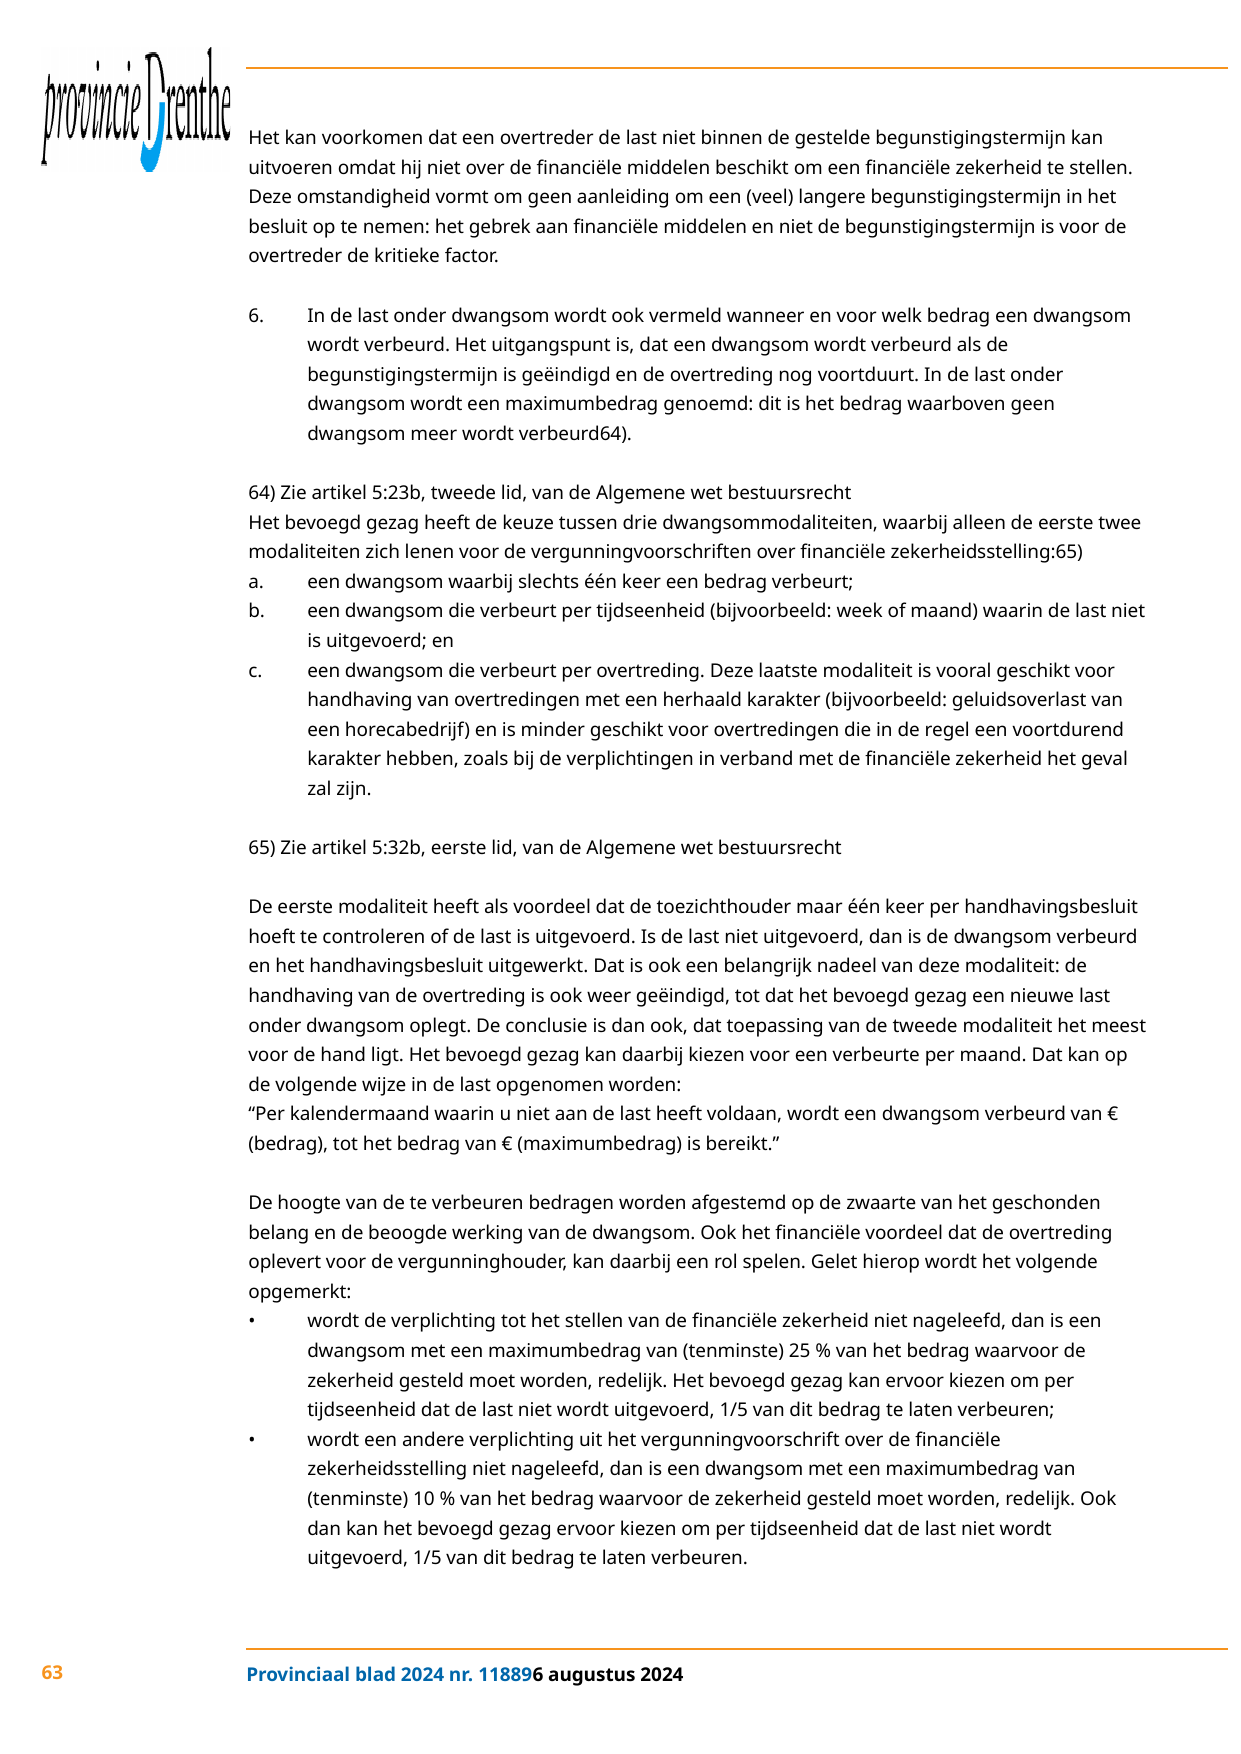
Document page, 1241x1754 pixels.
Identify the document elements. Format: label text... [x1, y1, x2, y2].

list een dwangsom waarbij slechts één keer een bedrag verbeurt; [248, 568, 1152, 594]
list In de last onder dwangsom wordt ook vermeld wanneer en voor welk bedrag een dwangsom wordt verbeurd. Het uitgangspunt is, dat een dwangsom wordt verbeurd als de begunstigingstermijn is geëindigd en de overtreding nog voortduurt. In de last onder dwangsom wordt een maximumbedrag genoemd: dit is het bedrag waarboven geen dwangsom meer wordt verbeurd64). [248, 302, 1152, 446]
list een dwangsom die verbeurt per tijdseenheid (bijvoorbeeld: week of maand) waarin de last niet is uitgevoerd; en [248, 598, 1152, 653]
list wordt een andere verplichting uit het vergunningvoorschrift over de financiële zekerheidsstelling niet nageleefd, dan is een dwangsom met een maximumbedrag van (tenminste) 10 % van het bedrag waarvoor de zekerheid gesteld moet worden, redelijk. Ook dan kan het bevoegd gezag ervoor kiezen om per tijdseenheid dat de last niet wordt uitgevoerd, 1/5 van dit bedrag te laten verbeuren. [248, 1426, 1152, 1570]
text 64) Zie artikel 5:23b, tweede lid, van de Algemene wet bestuursrecht [248, 479, 1152, 505]
text Het bevoegd gezag heeft de keuze tussen drie dwangsommodaliteiten, waarbij alleen de eerste twee modaliteiten zich lenen voor de vergunningvoorschriften over financiële zekerheidsstelling:65) [248, 509, 1152, 564]
text De eerste modaliteit heeft als voordeel dat de toezichthouder maar één keer per handhavingsbesluit hoeft te controleren of de last is uitgevoerd. Is de last niet uitgevoerd, dan is de dwangsom verbeurd en het handhavingsbesluit uitgewerkt. Dat is ook een belangrijk nadeel van deze modaliteit: de handhaving van de overtreding is ook weer geëindigd, tot dat het bevoegd gezag een nieuwe last onder dwangsom oplegt. De conclusie is dan ook, dat toepassing van de tweede modaliteit het meest voor de hand ligt. Het bevoegd gezag kan daarbij kiezen voor een verbeurte per maand. Dat kan op de volgende wijze in de last opgenomen worden: [248, 893, 1152, 1097]
text 65) Zie artikel 5:32b, eerste lid, van de Algemene wet bestuursrecht [248, 834, 1152, 860]
picture [41, 47, 231, 172]
text Het kan voorkomen dat een overtreder de last niet binnen de gestelde begunstigingstermijn kan uitvoeren omdat hij niet over de financiële middelen beschikt om een financiële zekerheid te stellen. Deze omstandigheid vormt om geen aanleiding om een (veel) langere begunstigingstermijn in het besluit op te nemen: het gebrek aan financiële middelen en niet de begunstigingstermijn is voor de overtreder de kritieke factor. [248, 124, 1152, 268]
list wordt de verplichting tot het stellen van de financiële zekerheid niet nageleefd, dan is een dwangsom met een maximumbedrag van (tenminste) 25 % van het bedrag waarvoor de zekerheid gesteld moet worden, redelijk. Het bevoegd gezag kan ervoor kiezen om per tijdseenheid dat de last niet wordt uitgevoerd, 1/5 van dit bedrag te laten verbeuren; [248, 1308, 1152, 1422]
list een dwangsom die verbeurt per overtreding. Deze laatste modaliteit is vooral geschikt voor handhaving van overtredingen met een herhaald karakter (bijvoorbeeld: geluidsoverlast van een horecabedrijf) en is minder geschikt voor overtredingen die in de regel een voortdurend karakter hebben, zoals bij de verplichtingen in verband met de financiële zekerheid het geval zal zijn. [248, 657, 1152, 801]
text “Per kalendermaand waarin u niet aan de last heeft voldaan, wordt een dwangsom verbeurd van € (bedrag), tot het bedrag van € (maximumbedrag) is bereikt.” [248, 1101, 1152, 1156]
text De hoogte van de te verbeuren bedragen worden afgestemd op de zwaarte van het geschonden belang en de beoogde werking van de dwangsom. Ook het financiële voordeel dat de overtreding oplevert voor de vergunninghouder, kan daarbij een rol spelen. Gelet hierop wordt het volgende opgemerkt: [248, 1189, 1152, 1304]
